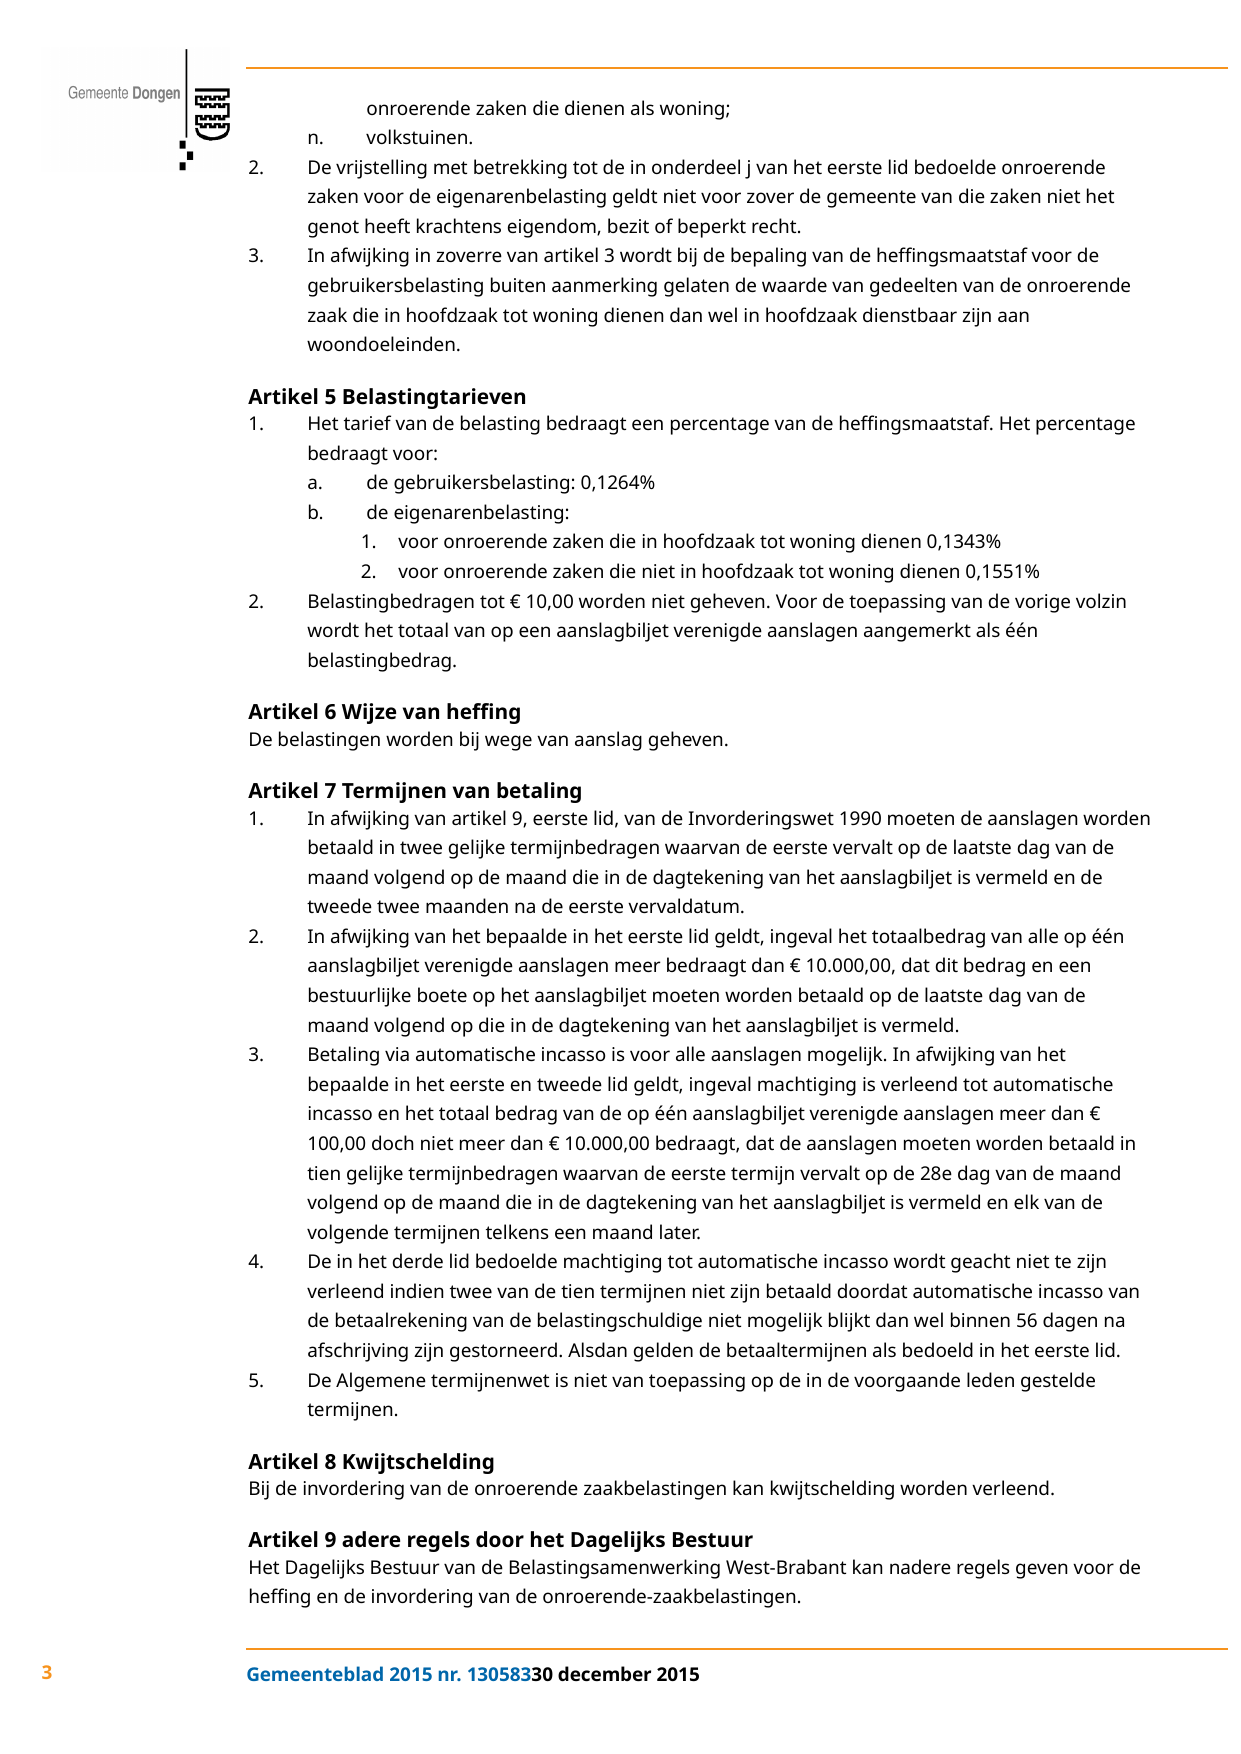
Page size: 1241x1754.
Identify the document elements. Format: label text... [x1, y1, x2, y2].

text De belastingen worden bij wege van aanslag geheven. [248, 726, 1152, 752]
list Betaling via automatische incasso is voor alle aanslagen mogelijk. In afwijking van het bepaalde in het eerste en tweede lid geldt, ingeval machtiging is verleend tot automatische incasso en het totaal bedrag van de op één aanslagbiljet verenigde aanslagen meer dan € 100,00 doch niet meer dan € 10.000,00 bedraagt, dat de aanslagen moeten worden betaald in tien gelijke termijnbedragen waarvan de eerste termijn vervalt op de 28e dag van de maand volgend op de maand die in de dagtekening van het aanslagbiljet is vermeld en elk van de volgende termijnen telkens een maand later. [248, 1041, 1152, 1244]
list volkstuinen. [307, 124, 1152, 150]
list Het tarief van de belasting bedraagt een percentage van de heffingsmaatstaf. Het percentage bedraagt voor: [248, 410, 1152, 466]
text Het Dagelijks Bestuur van de Belastingsamenwerking West-Brabant kan nadere regels geven voor de heffing en de invordering van de onroerende-zaakbelastingen. [248, 1554, 1152, 1609]
list de eigenarenbelasting: [307, 499, 1152, 525]
text Artikel 8 Kwijtschelding [248, 1447, 1152, 1475]
list Belastingbedragen tot € 10,00 worden niet geheven. Voor de toepassing van de vorige volzin wordt het totaal van op een aanslagbiljet verenigde aanslagen aangemerkt als één belastingbedrag. [248, 588, 1152, 673]
list De vrijstelling met betrekking tot de in onderdeel j van het eerste lid bedoelde onroerende zaken voor de eigenarenbelasting geldt niet voor zover de gemeente van die zaken niet het genot heeft krachtens eigendom, bezit of beperkt recht. [248, 154, 1152, 239]
text Artikel 5 Belastingtarieven [248, 382, 1152, 410]
list De in het derde lid bedoelde machtiging tot automatische incasso wordt geacht niet te zijn verleend indien twee van de tien termijnen niet zijn betaald doordat automatische incasso van de betaalrekening van de belastingschuldige niet mogelijk blijkt dan wel binnen 56 dagen na afschrijving zijn gestorneerd. Alsdan gelden de betaaltermijnen als bedoeld in het eerste lid. [248, 1248, 1152, 1363]
text Artikel 9 adere regels door het Dagelijks Bestuur [248, 1526, 1152, 1554]
text Artikel 7 Termijnen van betaling [248, 776, 1152, 805]
list In afwijking in zoverre van artikel 3 wordt bij de bepaling van de heffingsmaatstaf voor de gebruikersbelasting buiten aanmerking gelaten de waarde van gedeelten van de onroerende zaak die in hoofdzaak tot woning dienen dan wel in hoofdzaak dienstbaar zijn aan woondoeleinden. [248, 243, 1152, 357]
list voor onroerende zaken die niet in hoofdzaak tot woning dienen 0,1551% [361, 558, 1152, 584]
text Artikel 6 Wijze van heffing [248, 697, 1152, 726]
text Bij de invordering van de onroerende zaakbelastingen kan kwijtschelding worden verleend. [248, 1475, 1152, 1501]
list De Algemene termijnenwet is niet van toepassing op de in de voorgaande leden gestelde termijnen. [248, 1367, 1152, 1422]
list de gebruikersbelasting: 0,1264% [307, 469, 1152, 495]
list In afwijking van het bepaalde in het eerste lid geldt, ingeval het totaalbedrag van alle op één aanslagbiljet verenigde aanslagen meer bedraagt dan € 10.000,00, dat dit bedrag en een bestuurlijke boete op het aanslagbiljet moeten worden betaald op de laatste dag van de maand volgend op die in de dagtekening van het aanslagbiljet is vermeld. [248, 923, 1152, 1037]
list onroerende zaken die dienen als woning; [307, 95, 1152, 121]
picture [41, 47, 231, 172]
list In afwijking van artikel 9, eerste lid, van de Invorderingswet 1990 moeten de aanslagen worden betaald in twee gelijke termijnbedragen waarvan de eerste vervalt op de laatste dag van de maand volgend op de maand die in de dagtekening van het aanslagbiljet is vermeld en de tweede twee maanden na de eerste vervaldatum. [248, 805, 1152, 919]
list voor onroerende zaken die in hoofdzaak tot woning dienen 0,1343% [361, 529, 1152, 554]
